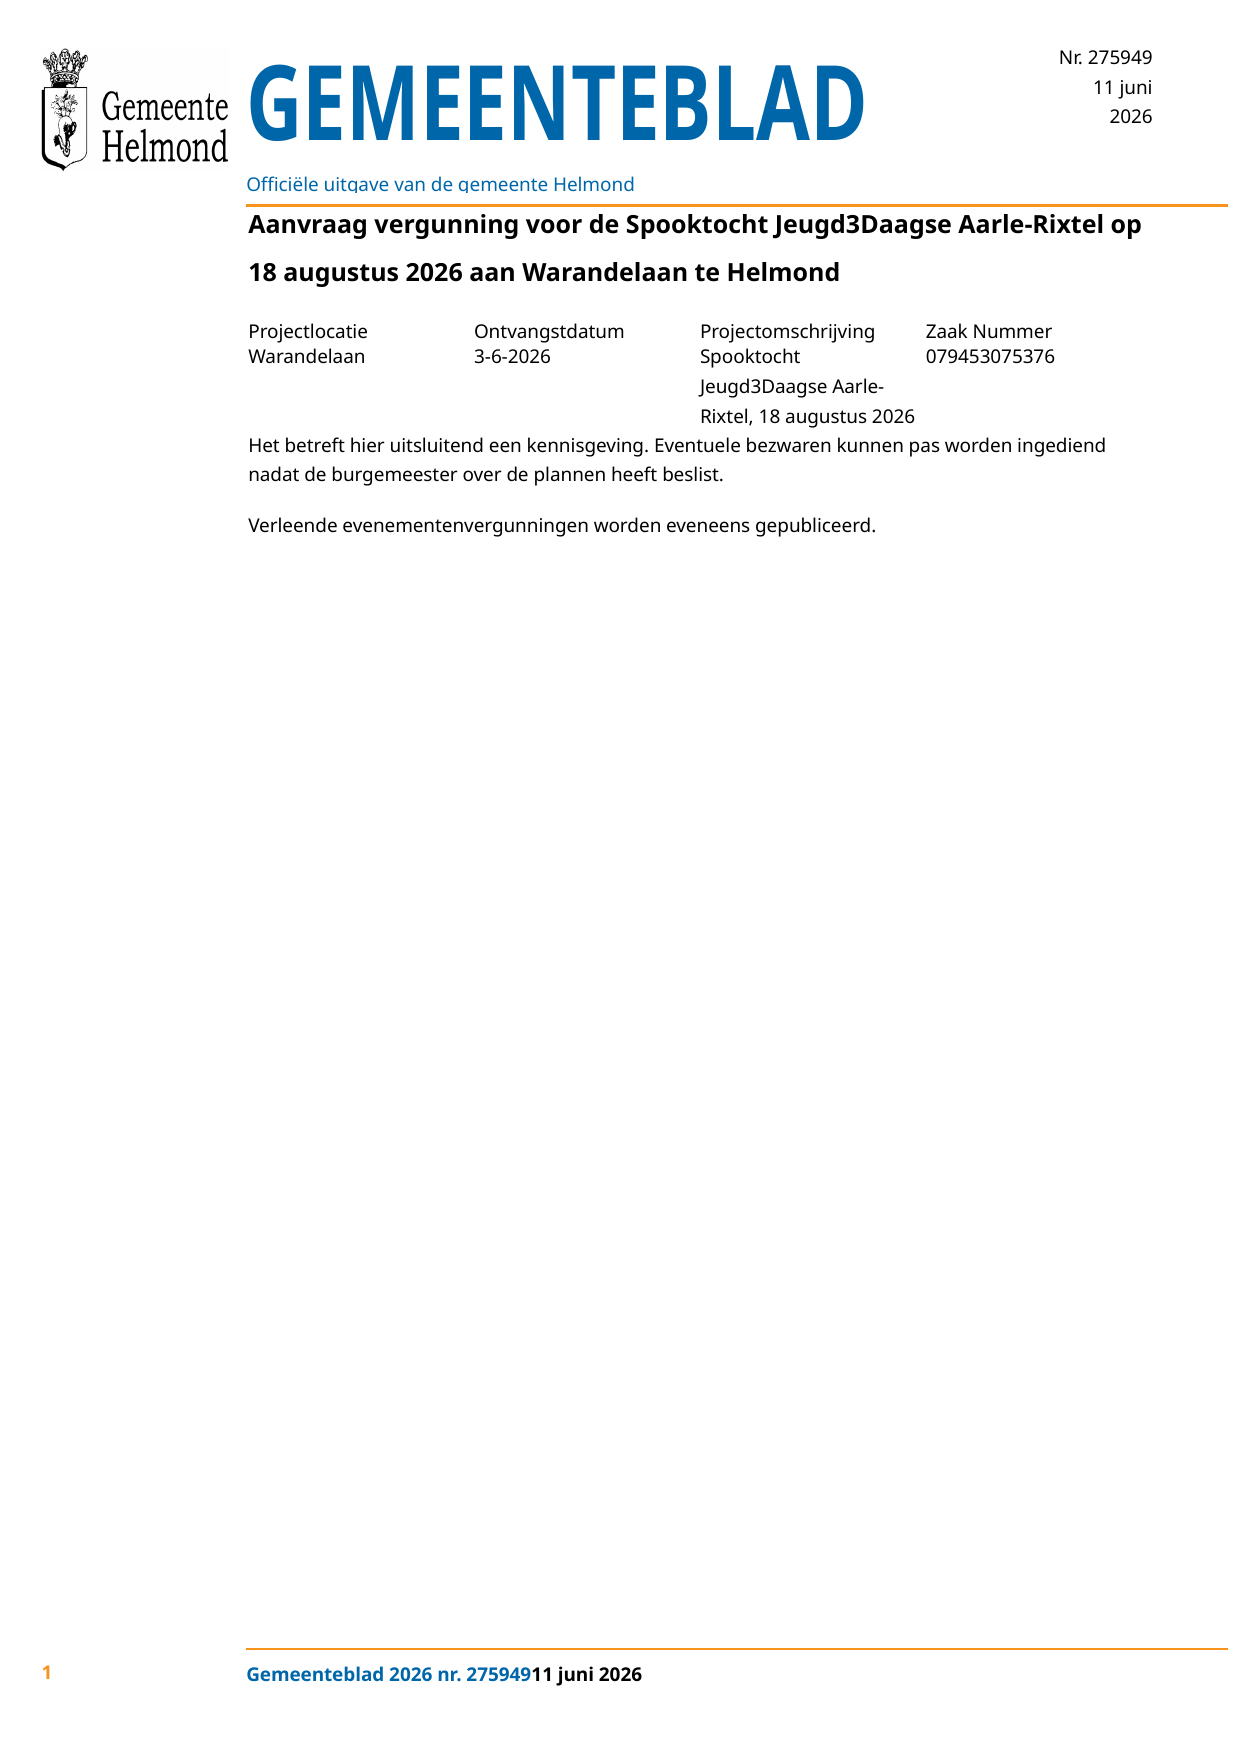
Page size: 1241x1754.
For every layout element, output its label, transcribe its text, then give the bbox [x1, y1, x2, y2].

table_header Projectomschrijving [700, 318, 926, 344]
table_header Zaak Nummer [926, 318, 1152, 344]
table_cell Spooktocht Jeugd3Daagse Aarle-Rixtel, 18 augustus 2026 [700, 344, 926, 429]
table_cell 079453075376 [926, 344, 1152, 429]
table_cell 3-6-2026 [474, 344, 700, 429]
text Aanvraag vergunning voor de Spooktocht Jeugd3Daagse Aarle-Rixtel op 18 augustus 2026 aan Warandelaan te Helmond [248, 207, 1152, 288]
table_header Ontvangstdatum [474, 318, 700, 344]
picture [41, 47, 231, 172]
text Verleende evenementenvergunningen worden eveneens gepubliceerd. [248, 512, 1152, 538]
table_cell Warandelaan [248, 344, 474, 429]
table_header Projectlocatie [248, 318, 474, 344]
text Het betreft hier uitsluitend een kennisgeving. Eventuele bezwaren kunnen pas worden ingediend nadat de burgemeester over de plannen heeft beslist. [248, 432, 1152, 487]
